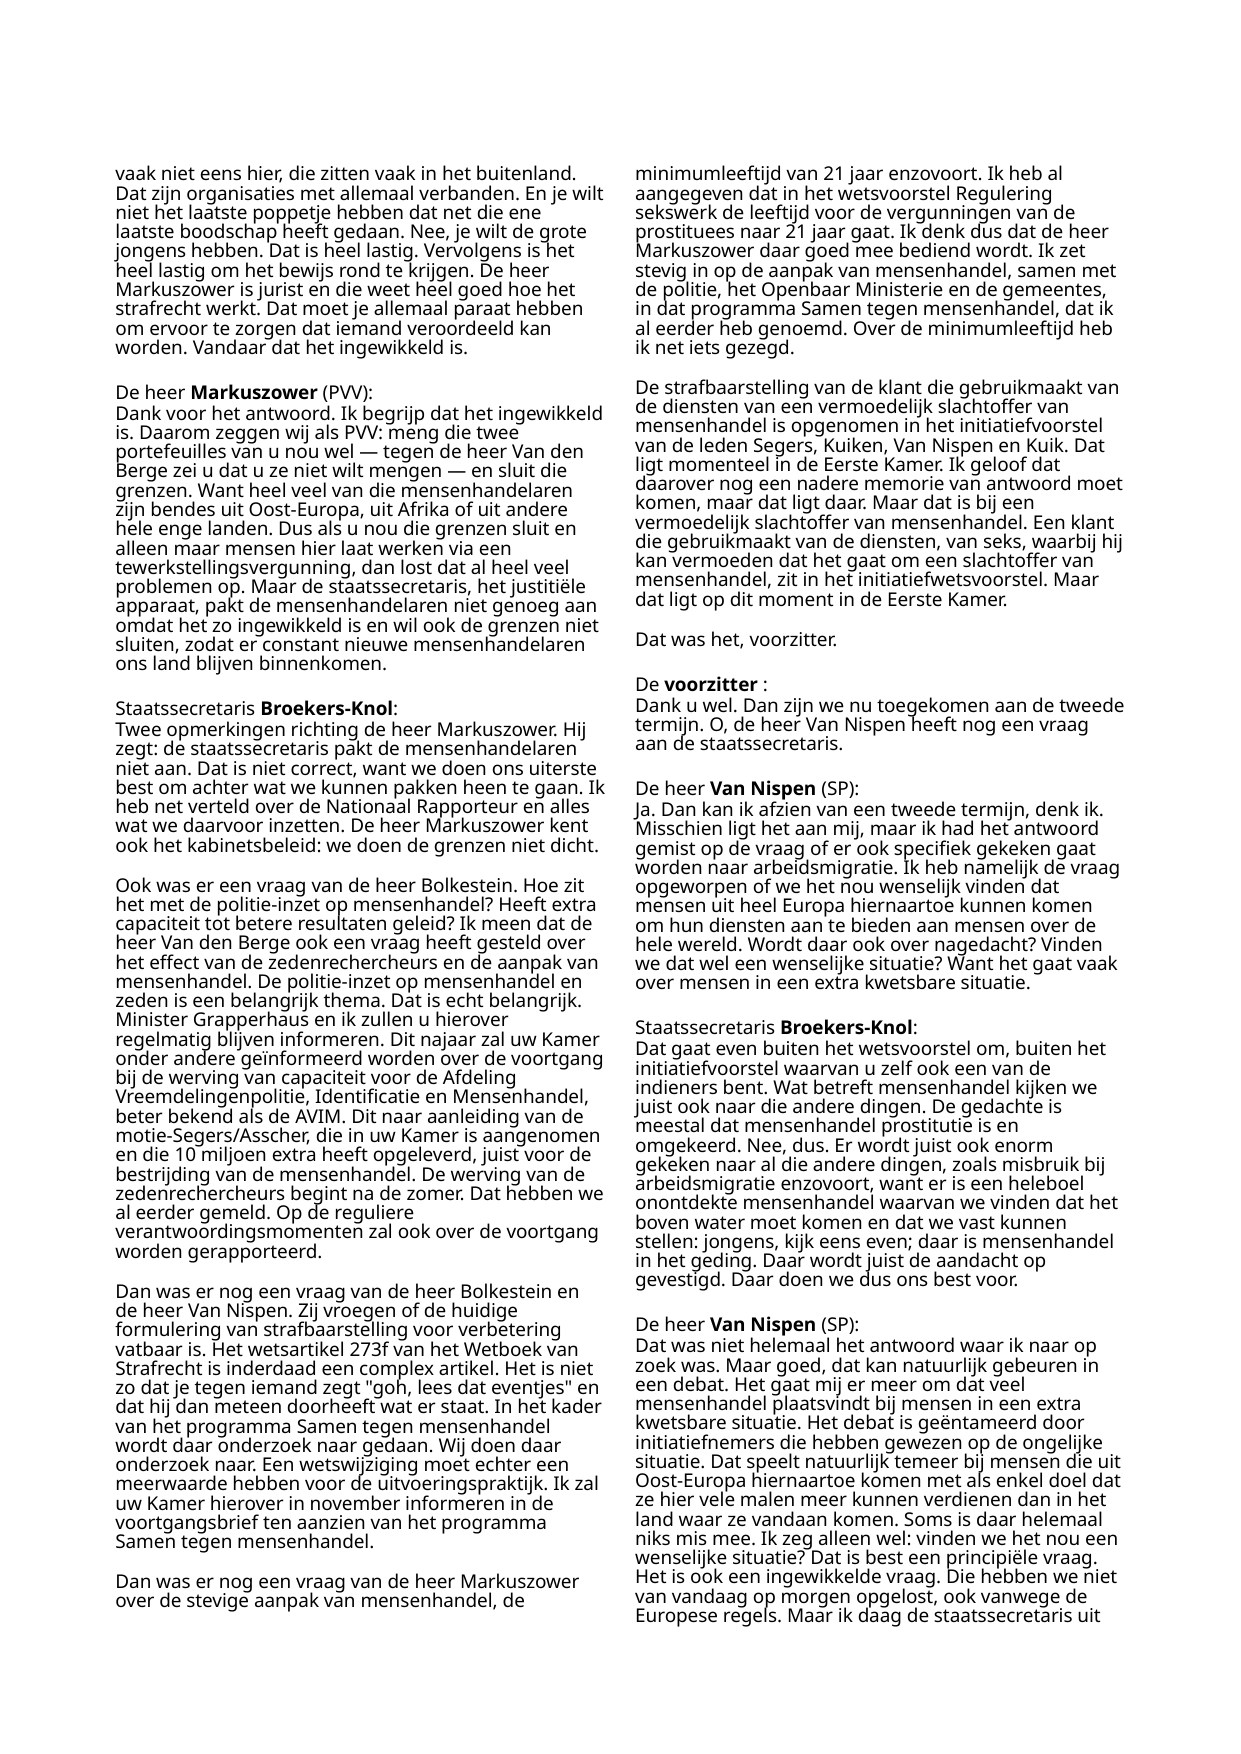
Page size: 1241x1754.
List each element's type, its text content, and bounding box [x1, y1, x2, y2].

text De heer Van Nispen (SP): [635, 1312, 1125, 1337]
text Dat was het, voorzitter. [635, 631, 1125, 650]
text De heer Van Nispen (SP): [635, 775, 1125, 801]
text Staatssecretaris Broekers-Knol: [115, 695, 605, 721]
text Dank u wel. Dan zijn we nu toegekomen aan de tweede termijn. O, de heer Van Nispen heeft nog een vraag aan de staatssecretaris. [635, 697, 1125, 754]
text minimumleeftijd van 21 jaar enzovoort. Ik heb al aangegeven dat in het wetsvoorstel Regulering sekswerk de leeftijd voor de vergunningen van de prostituees naar 21 jaar gaat. Ik denk dus dat de heer Markuszower daar goed mee bediend wordt. Ik zet stevig in op de aanpak van mensenhandel, samen met de politie, het Openbaar Ministerie en de gemeentes, in dat programma Samen tegen mensenhandel, dat ik al eerder heb genoemd. Over de minimumleeftijd heb ik net iets gezegd. [635, 165, 1125, 358]
text vaak niet eens hier, die zitten vaak in het buitenland. Dat zijn organisaties met allemaal verbanden. En je wilt niet het laatste poppetje hebben dat net die ene laatste boodschap heeft gedaan. Nee, je wilt de grote jongens hebben. Dat is heel lastig. Vervolgens is het heel lastig om het bewijs rond te krijgen. De heer Markuszower is jurist en die weet heel goed hoe het strafrecht werkt. Dat moet je allemaal paraat hebben om ervoor te zorgen dat iemand veroordeeld kan worden. Vandaar dat het ingewikkeld is. [115, 165, 605, 358]
text Dat was niet helemaal het antwoord waar ik naar op zoek was. Maar goed, dat kan natuurlijk gebeuren in een debat. Het gaat mij er meer om dat veel mensenhandel plaatsvindt bij mensen in een extra kwetsbare situatie. Het debat is geëntameerd door initiatiefnemers die hebben gewezen op de ongelijke situatie. Dat speelt natuurlijk temeer bij mensen die uit Oost-Europa hiernaartoe komen met als enkel doel dat ze hier vele malen meer kunnen verdienen dan in het land waar ze vandaan komen. Soms is daar helemaal niks mis mee. Ik zeg alleen wel: vinden we het nou een wenselijke situatie? Dat is best een principiële vraag. Het is ook een ingewikkelde vraag. Die hebben we niet van vandaag op morgen opgelost, ook vanwege de Europese regels. Maar ik daag de staatssecretaris uit [635, 1337, 1125, 1626]
text Ook was er een vraag van de heer Bolkestein. Hoe zit het met de politie-inzet op mensenhandel? Heeft extra capaciteit tot betere resultaten geleid? Ik meen dat de heer Van den Berge ook een vraag heeft gesteld over het effect van de zedenrechercheurs en de aanpak van mensenhandel. De politie-inzet op mensenhandel en zeden is een belangrijk thema. Dat is echt belangrijk. Minister Grapperhaus en ik zullen u hierover regelmatig blijven informeren. Dit najaar zal uw Kamer onder andere geïnformeerd worden over de voortgang bij de werving van capaciteit voor de Afdeling Vreemdelingenpolitie, Identificatie en Mensenhandel, beter bekend als de AVIM. Dit naar aanleiding van de motie-Segers/Asscher, die in uw Kamer is aangenomen en die 10 miljoen extra heeft opgeleverd, juist voor de bestrijding van de mensenhandel. De werving van de zedenrechercheurs begint na de zomer. Dat hebben we al eerder gemeld. Op de reguliere verantwoordingsmomenten zal ook over de voortgang worden gerapporteerd. [115, 877, 605, 1262]
text Ja. Dan kan ik afzien van een tweede termijn, denk ik. Misschien ligt het aan mij, maar ik had het antwoord gemist op de vraag of er ook specifiek gekeken gaat worden naar arbeidsmigratie. Ik heb namelijk de vraag opgeworpen of we het nou wenselijk vinden dat mensen uit heel Europa hiernaartoe kunnen komen om hun diensten aan te bieden aan mensen over de hele wereld. Wordt daar ook over nagedacht? Vinden we dat wel een wenselijke situatie? Want het gaat vaak over mensen in een extra kwetsbare situatie. [635, 801, 1125, 994]
text De strafbaarstelling van de klant die gebruikmaakt van de diensten van een vermoedelijk slachtoffer van mensenhandel is opgenomen in het initiatiefvoorstel van de leden Segers, Kuiken, Van Nispen en Kuik. Dat ligt momenteel in de Eerste Kamer. Ik geloof dat daarover nog een nadere memorie van antwoord moet komen, maar dat ligt daar. Maar dat is bij een vermoedelijk slachtoffer van mensenhandel. Een klant die gebruikmaakt van de diensten, van seks, waarbij hij kan vermoeden dat het gaat om een slachtoffer van mensenhandel, zit in het initiatiefwetsvoorstel. Maar dat ligt op dit moment in de Eerste Kamer. [635, 379, 1125, 610]
text Dat gaat even buiten het wetsvoorstel om, buiten het initiatiefvoorstel waarvan u zelf ook een van de indieners bent. Wat betreft mensenhandel kijken we juist ook naar die andere dingen. De gedachte is meestal dat mensenhandel prostitutie is en omgekeerd. Nee, dus. Er wordt juist ook enorm gekeken naar al die andere dingen, zoals misbruik bij arbeidsmigratie enzovoort, want er is een heleboel onontdekte mensenhandel waarvan we vinden dat het boven water moet komen en dat we vast kunnen stellen: jongens, kijk eens even; daar is mensenhandel in het geding. Daar wordt juist de aandacht op gevestigd. Daar doen we dus ons best voor. [635, 1040, 1125, 1291]
text Dank voor het antwoord. Ik begrijp dat het ingewikkeld is. Daarom zeggen wij als PVV: meng die twee portefeuilles van u nou wel — tegen de heer Van den Berge zei u dat u ze niet wilt mengen — en sluit die grenzen. Want heel veel van die mensenhandelaren zijn bendes uit Oost-Europa, uit Afrika of uit andere hele enge landen. Dus als u nou die grenzen sluit en alleen maar mensen hier laat werken via een tewerkstellingsvergunning, dan lost dat al heel veel problemen op. Maar de staatssecretaris, het justitiële apparaat, pakt de mensenhandelaren niet genoeg aan omdat het zo ingewikkeld is en wil ook de grenzen niet sluiten, zodat er constant nieuwe mensenhandelaren ons land blijven binnenkomen. [115, 404, 605, 674]
text De voorzitter : [635, 671, 1125, 697]
text Twee opmerkingen richting de heer Markuszower. Hij zegt: de staatssecretaris pakt de mensenhandelaren niet aan. Dat is niet correct, want we doen ons uiterste best om achter wat we kunnen pakken heen te gaan. Ik heb net verteld over de Nationaal Rapporteur en alles wat we daarvoor inzetten. De heer Markuszower kent ook het kabinetsbeleid: we doen de grenzen niet dicht. [115, 721, 605, 856]
text Dan was er nog een vraag van de heer Bolkestein en de heer Van Nispen. Zij vroegen of de huidige formulering van strafbaarstelling voor verbetering vatbaar is. Het wetsartikel 273f van het Wetboek van Strafrecht is inderdaad een complex artikel. Het is niet zo dat je tegen iemand zegt "goh, lees dat eventjes" en dat hij dan meteen doorheeft wat er staat. In het kader van het programma Samen tegen mensenhandel wordt daar onderzoek naar gedaan. Wij doen daar onderzoek naar. Een wetswijziging moet echter een meerwaarde hebben voor de uitvoeringspraktijk. Ik zal uw Kamer hierover in november informeren in de voortgangsbrief ten aanzien van het programma Samen tegen mensenhandel. [115, 1283, 605, 1552]
text Staatssecretaris Broekers-Knol: [635, 1014, 1125, 1040]
text De heer Markuszower (PVV): [115, 379, 605, 404]
text Dan was er nog een vraag van de heer Markuszower over de stevige aanpak van mensenhandel, de [115, 1573, 605, 1612]
